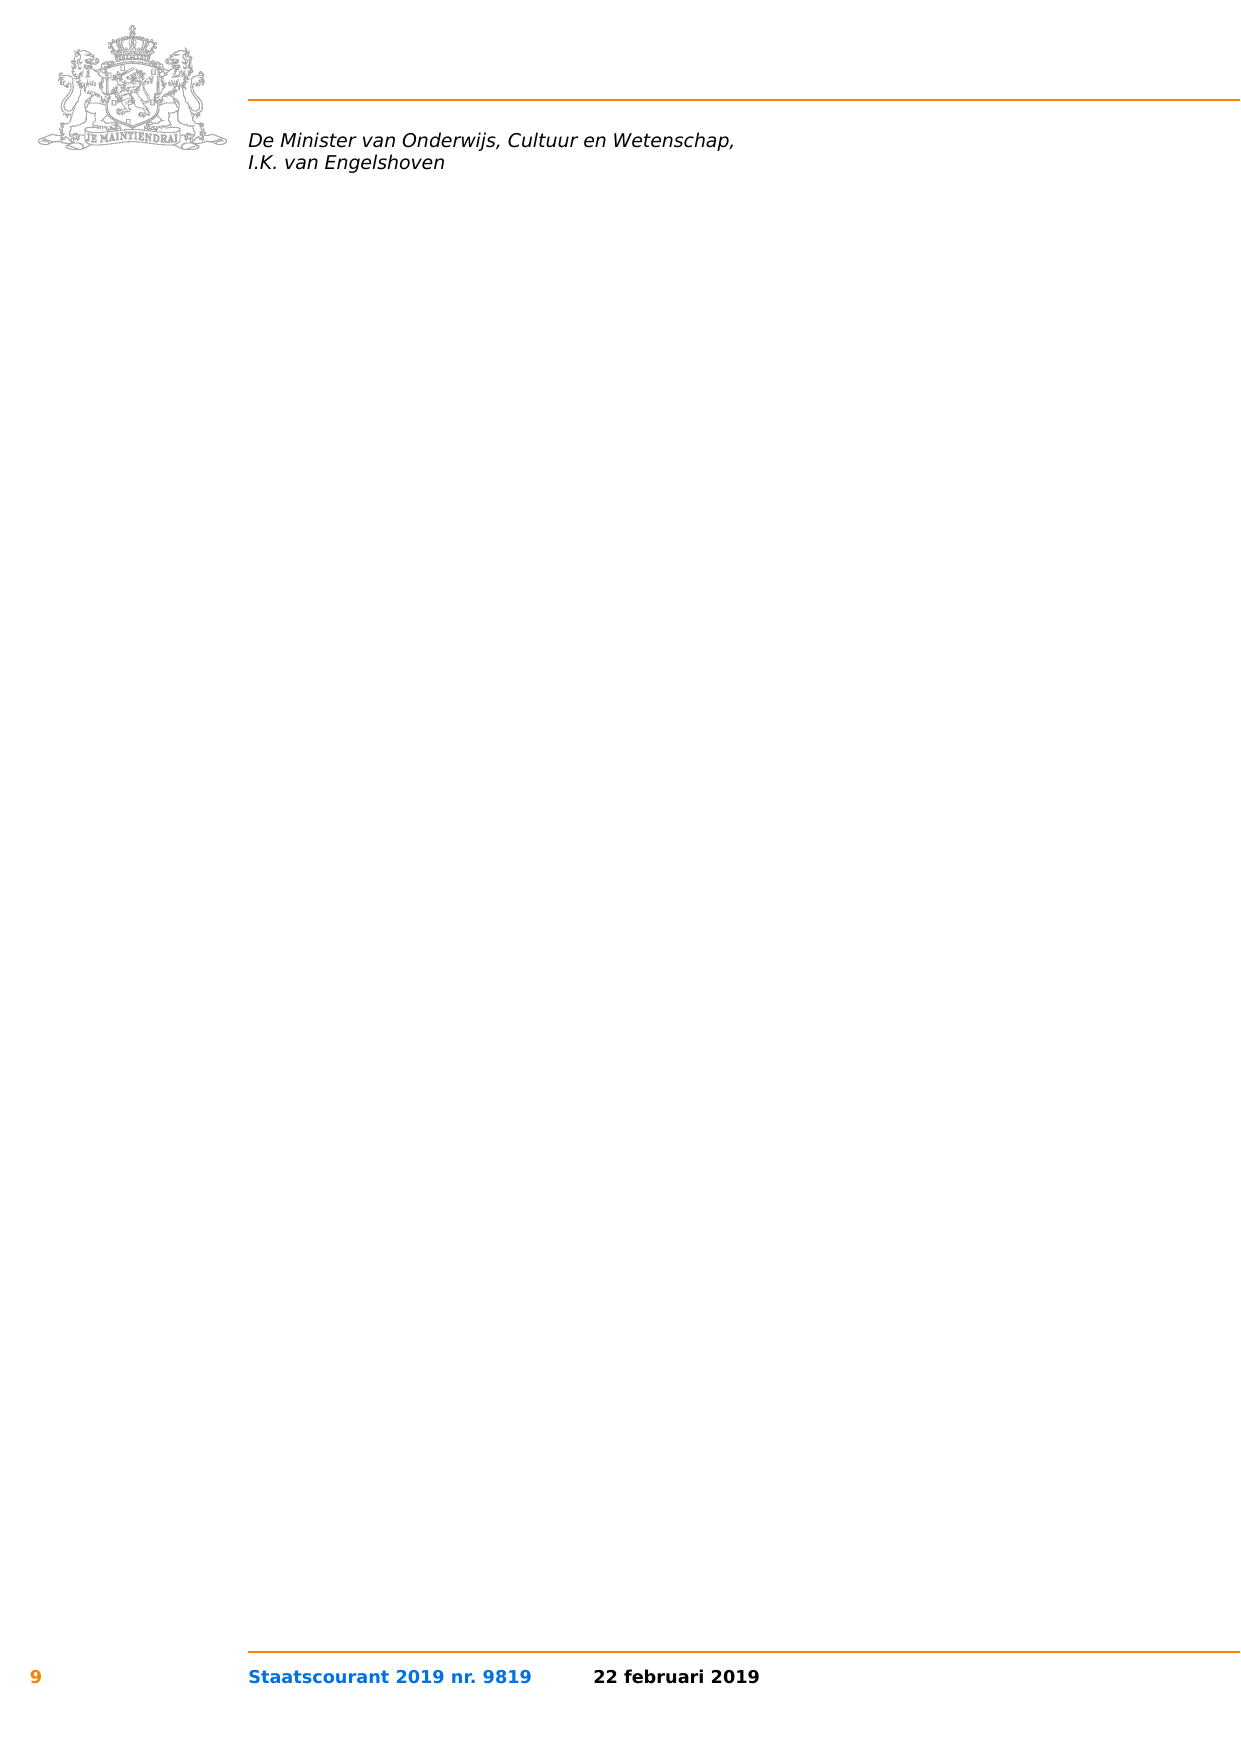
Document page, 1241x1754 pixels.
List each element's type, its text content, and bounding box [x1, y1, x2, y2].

picture [38, 25, 227, 150]
text De Minister van Onderwijs, Cultuur en Wetenschap, I.K. van Engelshoven [248, 130, 1163, 174]
